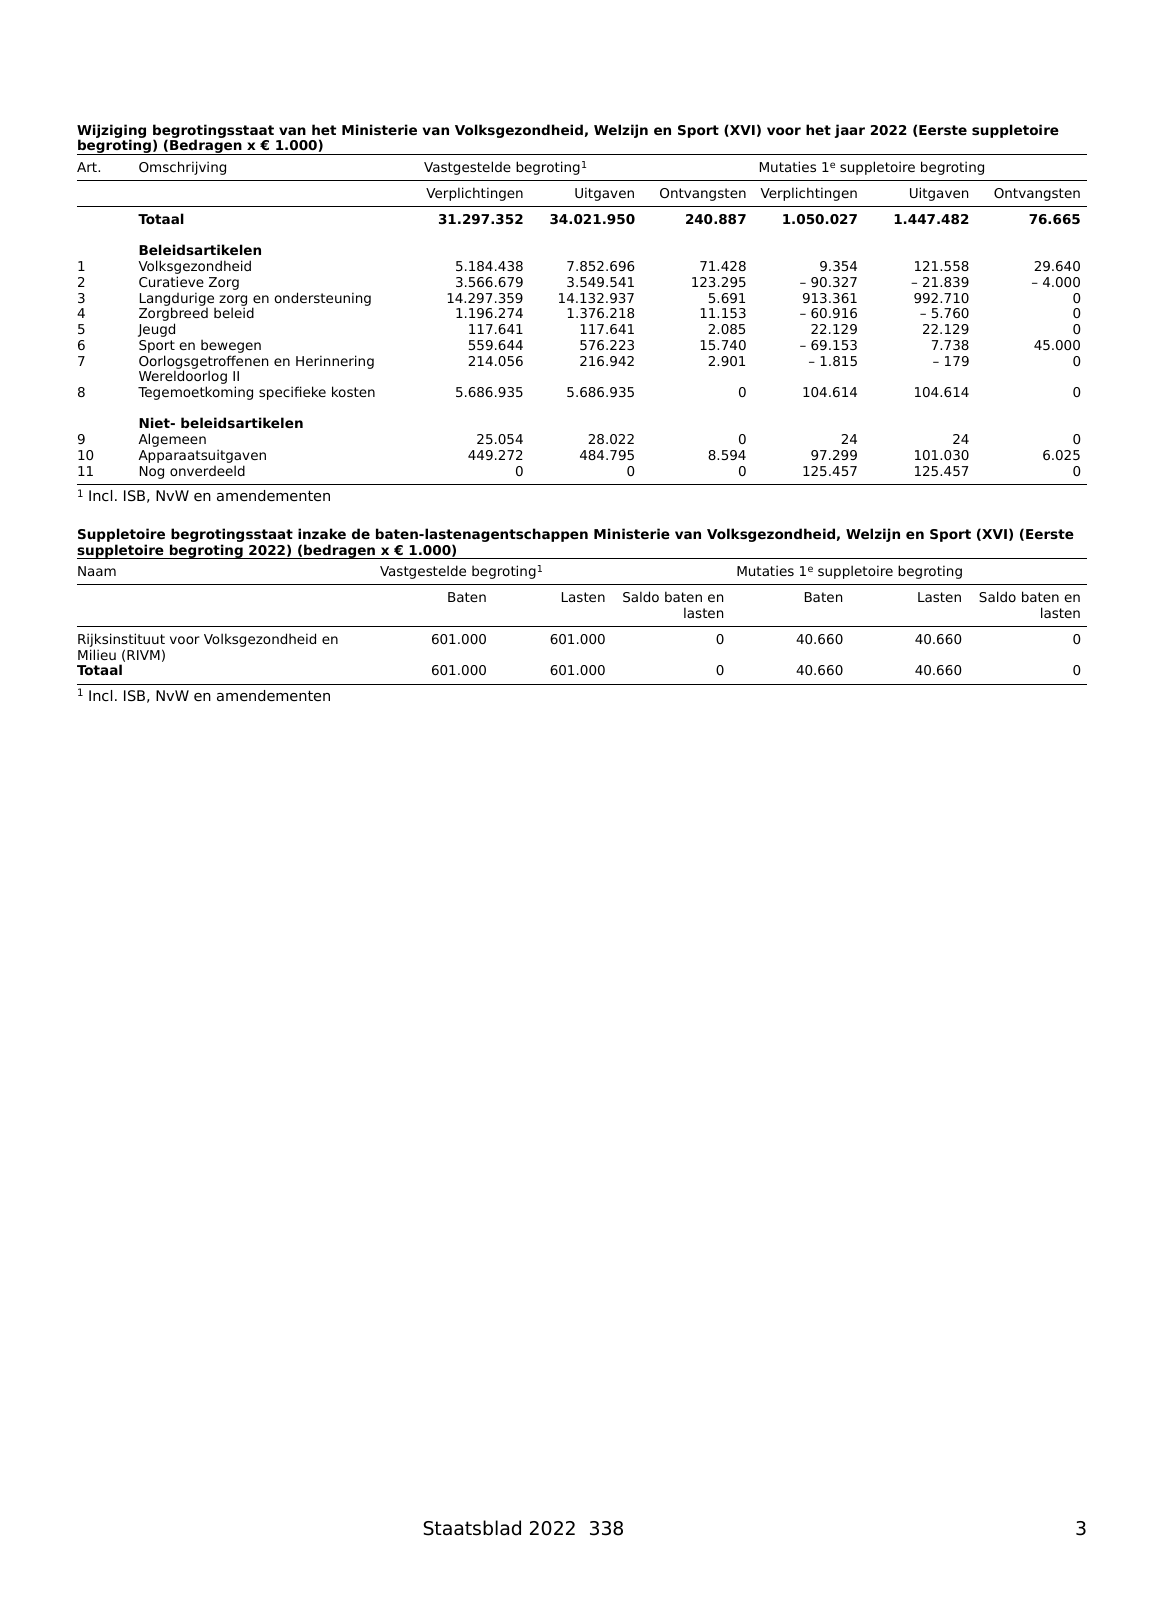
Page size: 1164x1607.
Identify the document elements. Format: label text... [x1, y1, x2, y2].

table_cell 11 [77, 464, 132, 484]
table_cell [418, 416, 529, 432]
table_cell [752, 243, 864, 259]
table_cell 484.795 [529, 448, 641, 463]
table_cell [77, 243, 132, 259]
table_cell 6.025 [975, 448, 1087, 463]
table_cell 0 [975, 306, 1087, 322]
table_cell 559.644 [418, 338, 529, 353]
table_cell [641, 416, 752, 432]
table_cell – 5.760 [864, 306, 975, 322]
table_cell 240.887 [641, 207, 752, 227]
table_cell 5.184.438 [418, 259, 529, 275]
table_cell – 4.000 [975, 275, 1087, 290]
table_cell [641, 243, 752, 259]
table_cell 6 [77, 338, 132, 353]
table_cell [752, 416, 864, 432]
table_cell Algemeen [133, 432, 418, 448]
table_cell [752, 401, 864, 416]
table_cell 40.660 [730, 627, 849, 663]
table_cell [77, 416, 132, 432]
table_cell 9.354 [752, 259, 864, 275]
table_cell 22.129 [752, 322, 864, 338]
table_cell Jeugd [133, 322, 418, 338]
table_cell Verplichtingen [752, 181, 864, 206]
table_cell 601.000 [493, 627, 611, 663]
table_cell [418, 243, 529, 259]
table_cell [752, 228, 864, 243]
table_cell – 60.916 [752, 306, 864, 322]
table_cell 0 [529, 464, 641, 484]
table_cell 34.021.950 [529, 207, 641, 227]
table_cell [864, 243, 975, 259]
table_cell 24 [864, 432, 975, 448]
table_cell 7.738 [864, 338, 975, 353]
table_cell Lasten [493, 585, 611, 626]
table_cell – 21.839 [864, 275, 975, 290]
table_cell 576.223 [529, 338, 641, 353]
table_cell Mutaties 1e suppletoire begroting [752, 155, 1087, 180]
table_cell 24 [752, 432, 864, 448]
table_cell [133, 181, 418, 206]
table_cell 1.196.274 [418, 306, 529, 322]
table_cell Art. [77, 155, 132, 180]
table_cell [418, 401, 529, 416]
table_cell 117.641 [418, 322, 529, 338]
table_cell 8.594 [641, 448, 752, 463]
table_cell 123.295 [641, 275, 752, 290]
table_cell 5 [77, 322, 132, 338]
table_cell Totaal [133, 207, 418, 227]
table_cell 5.686.935 [418, 385, 529, 401]
table_cell Nog onverdeeld [133, 464, 418, 484]
table_cell Verplichtingen [418, 181, 529, 206]
table_cell [529, 228, 641, 243]
table_cell [529, 401, 641, 416]
table_cell Naam [77, 559, 374, 584]
table_cell Vastgestelde begroting1 [418, 155, 752, 180]
table_cell 31.297.352 [418, 207, 529, 227]
table_cell 14.297.359 [418, 290, 529, 306]
table_cell 97.299 [752, 448, 864, 463]
table_cell 22.129 [864, 322, 975, 338]
table_cell [77, 585, 374, 626]
table_cell 0 [418, 464, 529, 484]
table_cell Apparaatsuitgaven [133, 448, 418, 463]
table_cell 601.000 [493, 663, 611, 684]
table_cell [77, 207, 132, 227]
table_cell Vastgestelde begroting1 [374, 559, 730, 584]
table_cell Volksgezondheid [133, 259, 418, 275]
table_cell 0 [975, 385, 1087, 401]
table_cell [77, 181, 132, 206]
table_cell 3.566.679 [418, 275, 529, 290]
table_cell 40.660 [849, 663, 968, 684]
table_cell 0 [975, 432, 1087, 448]
table_cell Zorgbreed beleid [133, 306, 418, 322]
table_cell Baten [730, 585, 849, 626]
table_cell 1.050.027 [752, 207, 864, 227]
table_cell [975, 416, 1087, 432]
table_cell Omschrijving [133, 155, 418, 180]
table_cell 1 [77, 259, 132, 275]
table_cell 1.376.218 [529, 306, 641, 322]
table_cell 601.000 [374, 663, 492, 684]
table_cell 4 [77, 306, 132, 322]
table_cell 0 [968, 627, 1087, 663]
table_cell 45.000 [975, 338, 1087, 353]
table_cell 2 [77, 275, 132, 290]
table_cell 7 [77, 353, 132, 385]
table_cell 117.641 [529, 322, 641, 338]
table_header Wijziging begrotingsstaat van het Ministerie van Volksgezondheid, Welzijn en Sport (XVI) voor het jaar 2022 (Eerste suppletoire begroting) (Bedragen x € 1.000) [77, 122, 1087, 154]
table_cell 0 [641, 385, 752, 401]
table_cell [975, 401, 1087, 416]
table_cell 214.056 [418, 353, 529, 385]
table_cell [641, 228, 752, 243]
table_cell 3.549.541 [529, 275, 641, 290]
table_cell [77, 228, 132, 243]
table_cell 104.614 [752, 385, 864, 401]
table_cell 216.942 [529, 353, 641, 385]
table_cell Lasten [849, 585, 968, 626]
table_cell 913.361 [752, 290, 864, 306]
table_cell Baten [374, 585, 492, 626]
table_cell [864, 416, 975, 432]
table_cell 11.153 [641, 306, 752, 322]
table_cell [641, 401, 752, 416]
table_cell Totaal [77, 663, 374, 684]
table_cell Rijksinstituut voor Volksgezondheid en Milieu (RIVM) [77, 627, 374, 663]
table_cell [418, 228, 529, 243]
table_cell 0 [975, 353, 1087, 385]
table_cell [864, 401, 975, 416]
table_cell [529, 243, 641, 259]
table_cell Sport en bewegen [133, 338, 418, 353]
table_cell [77, 401, 132, 416]
table_cell 101.030 [864, 448, 975, 463]
table_cell 0 [611, 663, 730, 684]
table_cell Ontvangsten [975, 181, 1087, 206]
table_cell 40.660 [730, 663, 849, 684]
table_cell Uitgaven [529, 181, 641, 206]
table_cell 449.272 [418, 448, 529, 463]
table_cell [864, 228, 975, 243]
table_cell 125.457 [752, 464, 864, 484]
table_cell 14.132.937 [529, 290, 641, 306]
table_cell 0 [975, 290, 1087, 306]
table_cell 0 [975, 322, 1087, 338]
table_cell Tegemoetkoming specifieke kosten [133, 385, 418, 401]
table_cell Beleidsartikelen [133, 243, 418, 259]
table_cell [529, 416, 641, 432]
table_cell 1.447.482 [864, 207, 975, 227]
table_cell 71.428 [641, 259, 752, 275]
table_cell Saldo baten en lasten [968, 585, 1087, 626]
table_cell [133, 228, 418, 243]
table_cell – 1.815 [752, 353, 864, 385]
table_cell 29.640 [975, 259, 1087, 275]
table_cell – 69.153 [752, 338, 864, 353]
table_cell 5.691 [641, 290, 752, 306]
table_cell 10 [77, 448, 132, 463]
table_cell 0 [641, 464, 752, 484]
table_cell 0 [975, 464, 1087, 484]
table_cell 9 [77, 432, 132, 448]
table_cell [133, 401, 418, 416]
table_cell [975, 228, 1087, 243]
table_cell Oorlogsgetroffenen en Herinnering Wereldoorlog II [133, 353, 418, 385]
table_cell 76.665 [975, 207, 1087, 227]
table_cell 15.740 [641, 338, 752, 353]
table_cell Ontvangsten [641, 181, 752, 206]
table_cell 2.901 [641, 353, 752, 385]
table_cell 25.054 [418, 432, 529, 448]
table_cell 28.022 [529, 432, 641, 448]
table_cell 2.085 [641, 322, 752, 338]
table_header Suppletoire begrotingsstaat inzake de baten-lastenagentschappen Ministerie van Volksgezondheid, Welzijn en Sport (XVI) (Eerste suppletoire begroting 2022) (bedragen x € 1.000) [77, 527, 1087, 558]
table_cell Curatieve Zorg [133, 275, 418, 290]
table_cell 0 [641, 432, 752, 448]
table_cell 0 [611, 627, 730, 663]
table_cell 7.852.696 [529, 259, 641, 275]
table_cell 104.614 [864, 385, 975, 401]
table_cell [975, 243, 1087, 259]
table_cell 125.457 [864, 464, 975, 484]
table_cell 0 [968, 663, 1087, 684]
table_cell 1 Incl. ISB, NvW en amendementen [77, 685, 1087, 704]
table_cell Uitgaven [864, 181, 975, 206]
table_cell Niet- beleidsartikelen [133, 416, 418, 432]
table_cell 601.000 [374, 627, 492, 663]
table_cell 3 [77, 290, 132, 306]
table_cell Mutaties 1e suppletoire begroting [730, 559, 1087, 584]
table_cell – 90.327 [752, 275, 864, 290]
table_cell 1 Incl. ISB, NvW en amendementen [77, 485, 1087, 505]
table_cell Langdurige zorg en ondersteuning [133, 290, 418, 306]
table_cell 5.686.935 [529, 385, 641, 401]
table_cell Saldo baten en lasten [611, 585, 730, 626]
table_cell 121.558 [864, 259, 975, 275]
table_cell 8 [77, 385, 132, 401]
table_cell 992.710 [864, 290, 975, 306]
table_cell – 179 [864, 353, 975, 385]
table_cell 40.660 [849, 627, 968, 663]
